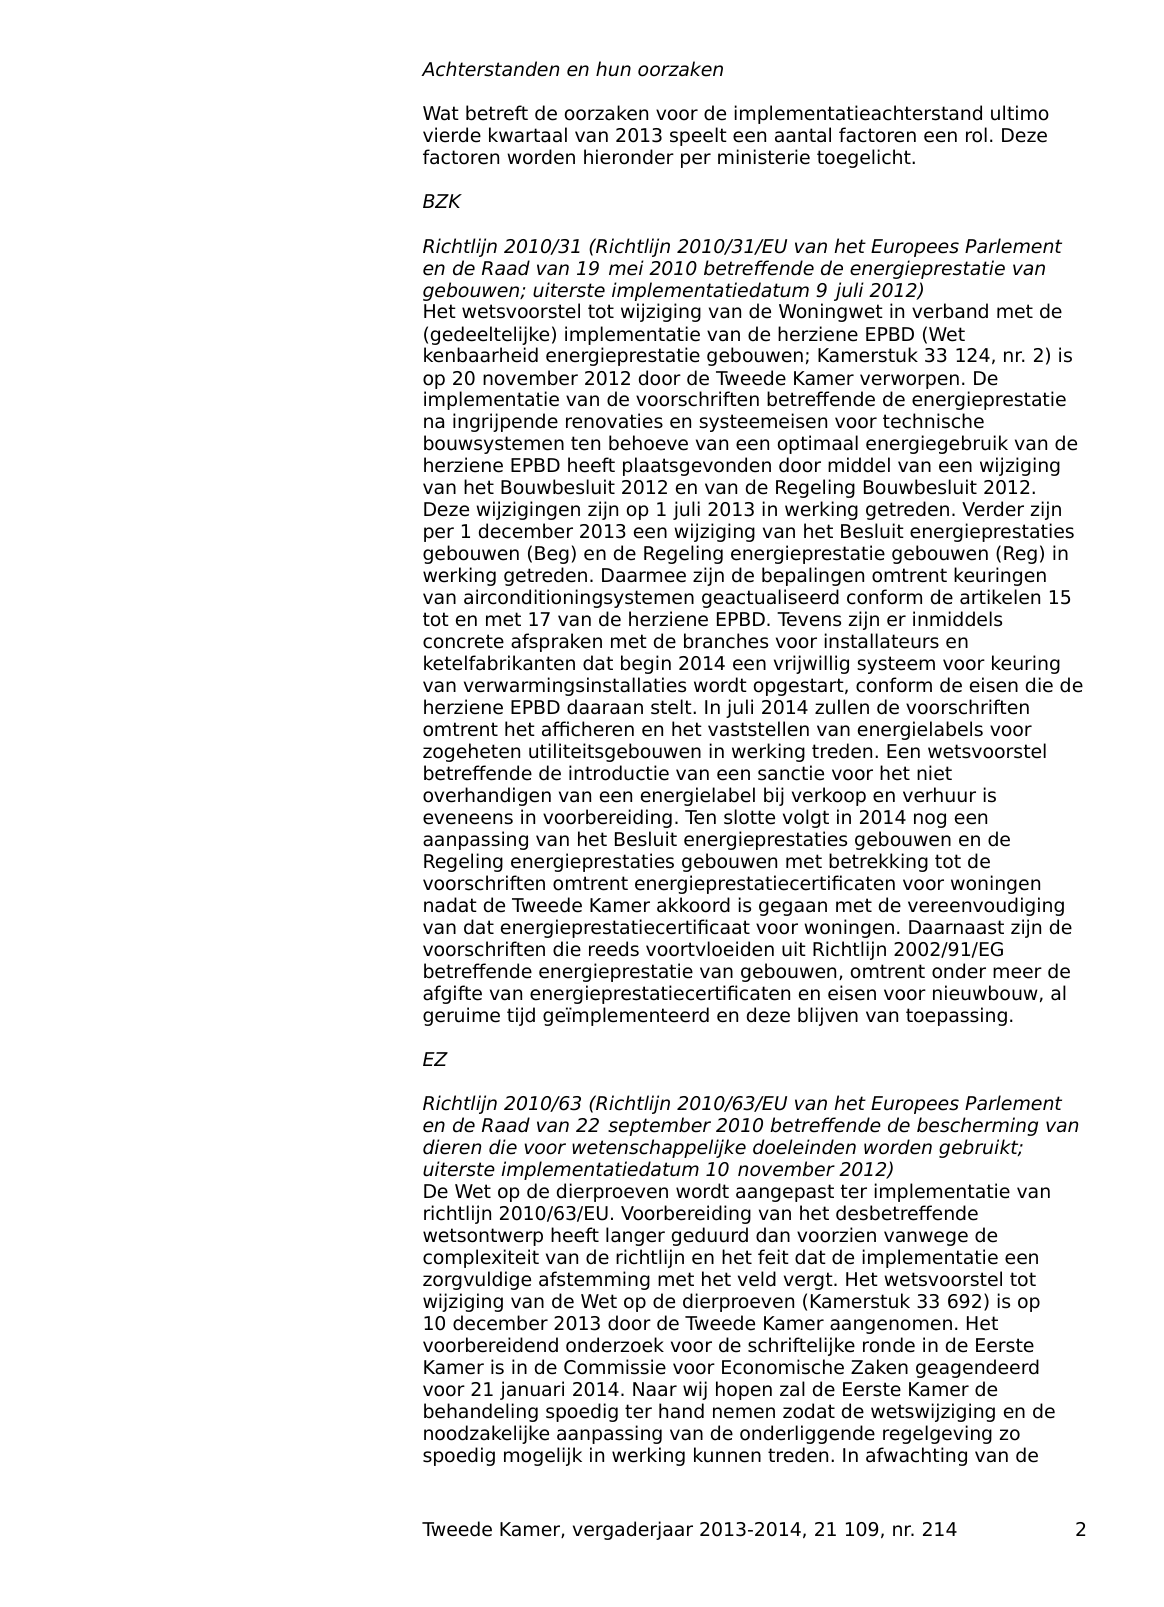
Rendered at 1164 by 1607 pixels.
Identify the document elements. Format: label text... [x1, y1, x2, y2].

text De Wet op de dierproeven wordt aangepast ter implementatie van richtlijn 2010/63/EU. Voorbereiding van het desbetreffende wetsontwerp heeft langer geduurd dan voorzien vanwege de complexiteit van de richtlijn en het feit dat de implementatie een zorgvuldige afstemming met het veld vergt. Het wetsvoorstel tot wijziging van de Wet op de dierproeven (Kamerstuk 33 692) is op 10 december 2013 door de Tweede Kamer aangenomen. Het voorbereidend onderzoek voor de schriftelijke ronde in de Eerste Kamer is in de Commissie voor Economische Zaken geagendeerd voor 21 januari 2014. Naar wij hopen zal de Eerste Kamer de behandeling spoedig ter hand nemen zodat de wetswijziging en de noodzakelijke aanpassing van de onderliggende regelgeving zo spoedig mogelijk in werking kunnen treden. In afwachting van de [422, 1181, 1087, 1467]
text Wat betreft de oorzaken voor de implementatieachterstand ultimo vierde kwartaal van 2013 speelt een aantal factoren een rol. Deze factoren worden hieronder per ministerie toegelicht. [422, 103, 1087, 169]
text Richtlijn 2010/31 (Richtlijn 2010/31/EU van het Europees Parlement en de Raad van 19 mei 2010 betreffende de energieprestatie van gebouwen; uiterste implementatiedatum 9 juli 2012) [422, 236, 1087, 301]
subtitle EZ [422, 1049, 1087, 1071]
subtitle BZK [422, 191, 1087, 213]
text Richtlijn 2010/63 (Richtlijn 2010/63/EU van het Europees Parlement en de Raad van 22 september 2010 betreffende de bescherming van dieren die voor wetenschappelijke doeleinden worden gebruikt; uiterste implementatiedatum 10 november 2012) [422, 1093, 1087, 1181]
text Het wetsvoorstel tot wijziging van de Woningwet in verband met de (gedeeltelijke) implementatie van de herziene EPBD (Wet kenbaarheid energieprestatie gebouwen; Kamerstuk 33 124, nr. 2) is op 20 november 2012 door de Tweede Kamer verworpen. De implementatie van de voorschriften betreffende de energieprestatie na ingrijpende renovaties en systeemeisen voor technische bouwsystemen ten behoeve van een optimaal energiegebruik van de herziene EPBD heeft plaatsgevonden door middel van een wijziging van het Bouwbesluit 2012 en van de Regeling Bouwbesluit 2012. Deze wijzigingen zijn op 1 juli 2013 in werking getreden. Verder zijn per 1 december 2013 een wijziging van het Besluit energieprestaties gebouwen (Beg) en de Regeling energieprestatie gebouwen (Reg) in werking getreden. Daarmee zijn de bepalingen omtrent keuringen van airconditioningsystemen geactualiseerd conform de artikelen 15 tot en met 17 van de herziene EPBD. Tevens zijn er inmiddels concrete afspraken met de branches voor installateurs en ketelfabrikanten dat begin 2014 een vrijwillig systeem voor keuring van verwarmingsinstallaties wordt opgestart, conform de eisen die de herziene EPBD daaraan stelt. In juli 2014 zullen de voorschriften omtrent het afficheren en het vaststellen van energielabels voor zogeheten utiliteitsgebouwen in werking treden. Een wetsvoorstel betreffende de introductie van een sanctie voor het niet overhandigen van een energielabel bij verkoop en verhuur is eveneens in voorbereiding. Ten slotte volgt in 2014 nog een aanpassing van het Besluit energieprestaties gebouwen en de Regeling energieprestaties gebouwen met betrekking tot de voorschriften omtrent energieprestatiecertificaten voor woningen nadat de Tweede Kamer akkoord is gegaan met de vereenvoudiging van dat energieprestatiecertificaat voor woningen. Daarnaast zijn de voorschriften die reeds voortvloeiden uit Richtlijn 2002/91/EG betreffende energieprestatie van gebouwen, omtrent onder meer de afgifte van energieprestatiecertificaten en eisen voor nieuwbouw, al geruime tijd geïmplementeerd en deze blijven van toepassing. [422, 301, 1087, 1027]
subtitle Achterstanden en hun oorzaken [422, 59, 1087, 81]
